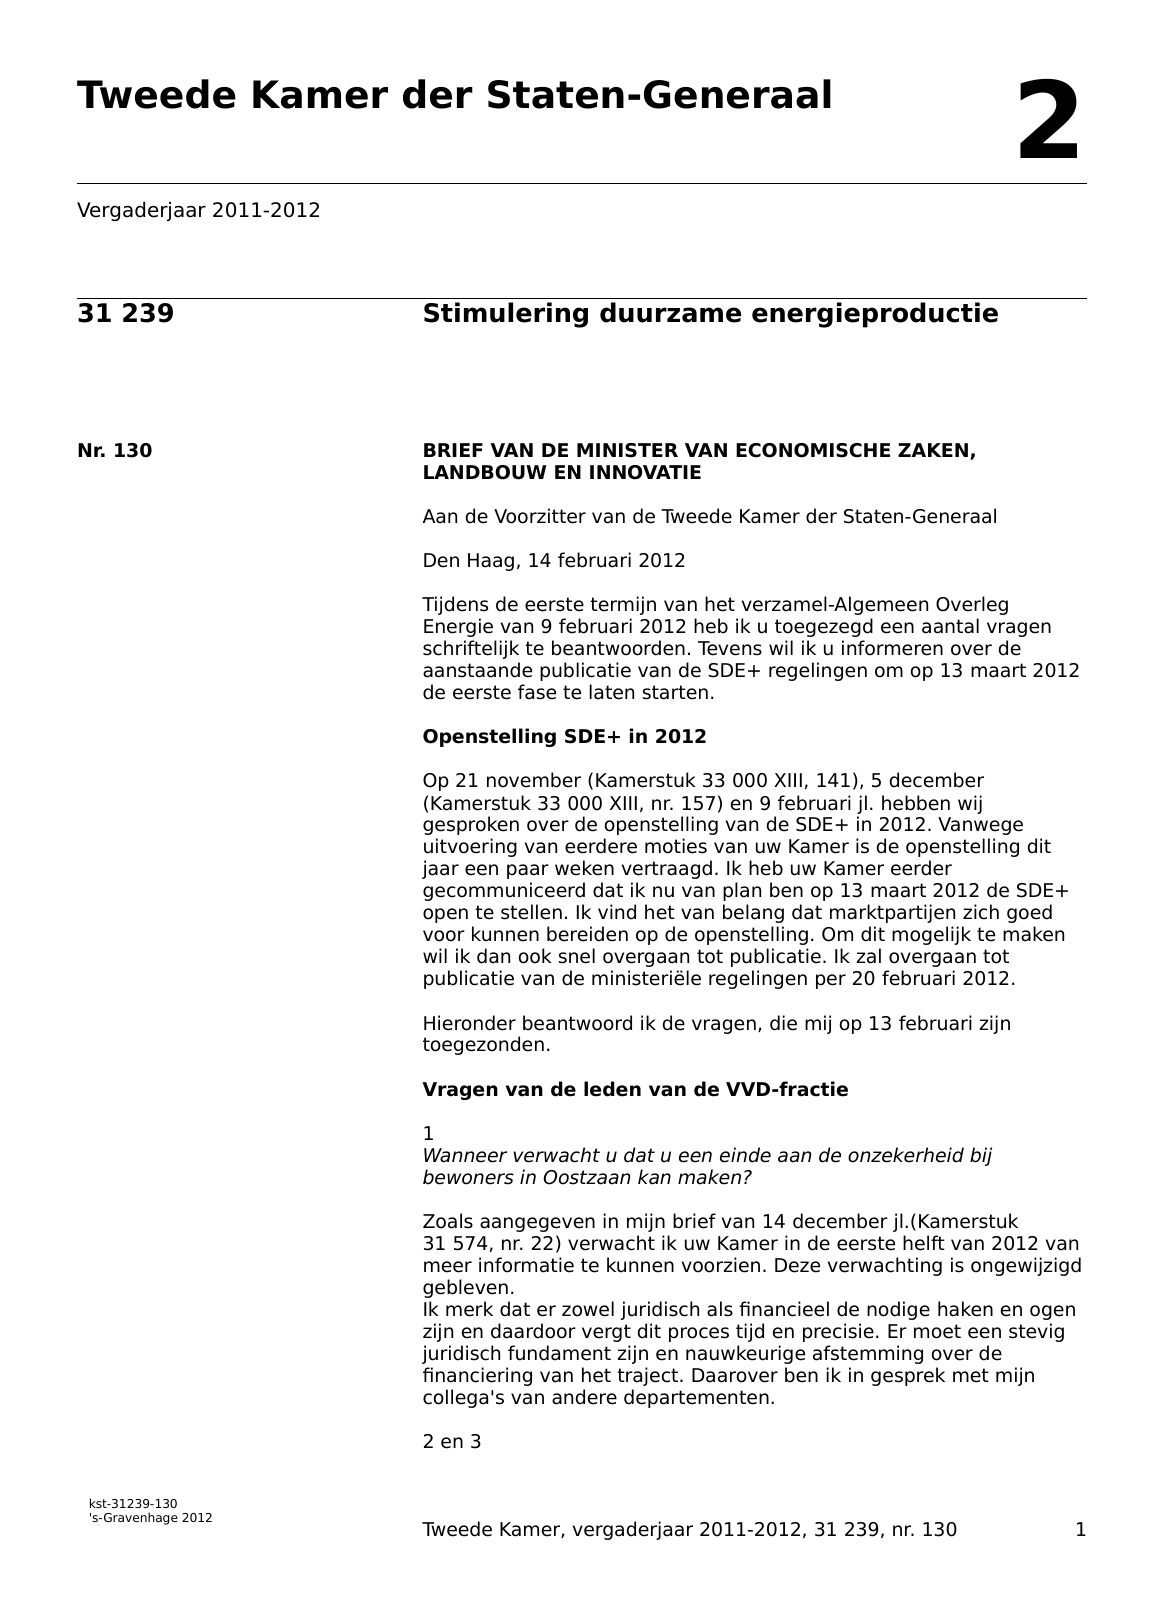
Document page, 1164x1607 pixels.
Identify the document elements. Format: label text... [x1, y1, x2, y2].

table_cell Vergaderjaar 2011-2012 [77, 184, 1087, 298]
text 's-Gravenhage 2012 [88, 1511, 323, 1525]
text 2 en 3 [422, 1431, 1087, 1453]
text kst-31239-130 [88, 1497, 323, 1511]
text Zoals aangegeven in mijn brief van 14 december jl.(Kamerstuk 31 574, nr. 22) verwacht ik uw Kamer in de eerste helft van 2012 van meer informatie te kunnen voorzien. Deze verwachting is ongewijzigd gebleven. [422, 1211, 1087, 1299]
subtitle Vragen van de leden van de VVD-fractie [422, 1078, 1087, 1101]
text 1 [422, 1123, 1087, 1145]
text Hieronder beantwoord ik de vragen, die mij op 13 februari zijn toegezonden. [422, 1012, 1087, 1056]
table_header 2 [886, 59, 1087, 183]
text Tijdens de eerste termijn van het verzamel-Algemeen Overleg Energie van 9 februari 2012 heb ik u toegezegd een aantal vragen schriftelijk te beantwoorden. Tevens wil ik u informeren over de aanstaande publicatie van de SDE+ regelingen om op 13 maart 2012 de eerste fase te laten starten. [422, 594, 1087, 704]
table_header Tweede Kamer der Staten-Generaal [77, 59, 886, 183]
text Den Haag, 14 februari 2012 [422, 550, 1087, 572]
subtitle Openstelling SDE+ in 2012 [422, 726, 1087, 748]
text Aan de Voorzitter van de Tweede Kamer der Staten-Generaal [422, 506, 1087, 528]
text Wanneer verwacht u dat u een einde aan de onzekerheid bij bewoners in Oostzaan kan maken? [422, 1145, 1087, 1189]
text Op 21 november (Kamerstuk 33 000 XIII, 141), 5 december (Kamerstuk 33 000 XIII, nr. 157) en 9 februari jl. hebben wij gesproken over de openstelling van de SDE+ in 2012. Vanwege uitvoering van eerdere moties van uw Kamer is de openstelling dit jaar een paar weken vertraagd. Ik heb uw Kamer eerder gecommuniceerd dat ik nu van plan ben op 13 maart 2012 de SDE+ open te stellen. Ik vind het van belang dat marktpartijen zich goed voor kunnen bereiden op de openstelling. Om dit mogelijk te maken wil ik dan ook snel overgaan tot publicatie. Ik zal overgaan tot publicatie van de ministeriële regelingen per 20 februari 2012. [422, 770, 1087, 990]
text Ik merk dat er zowel juridisch als financieel de nodige haken en ogen zijn en daardoor vergt dit proces tijd en precisie. Er moet een stevig juridisch fundament zijn en nauwkeurige afstemming over de financiering van het traject. Daarover ben ik in gesprek met mijn collega's van andere departementen. [422, 1299, 1087, 1409]
subtitle Nr. 130 BRIEF VAN DE MINISTER VAN ECONOMISCHE ZAKEN, LANDBOUW EN INNOVATIE [77, 440, 1087, 484]
subtitle 31 239 Stimulering duurzame energieproductie [77, 299, 1087, 329]
